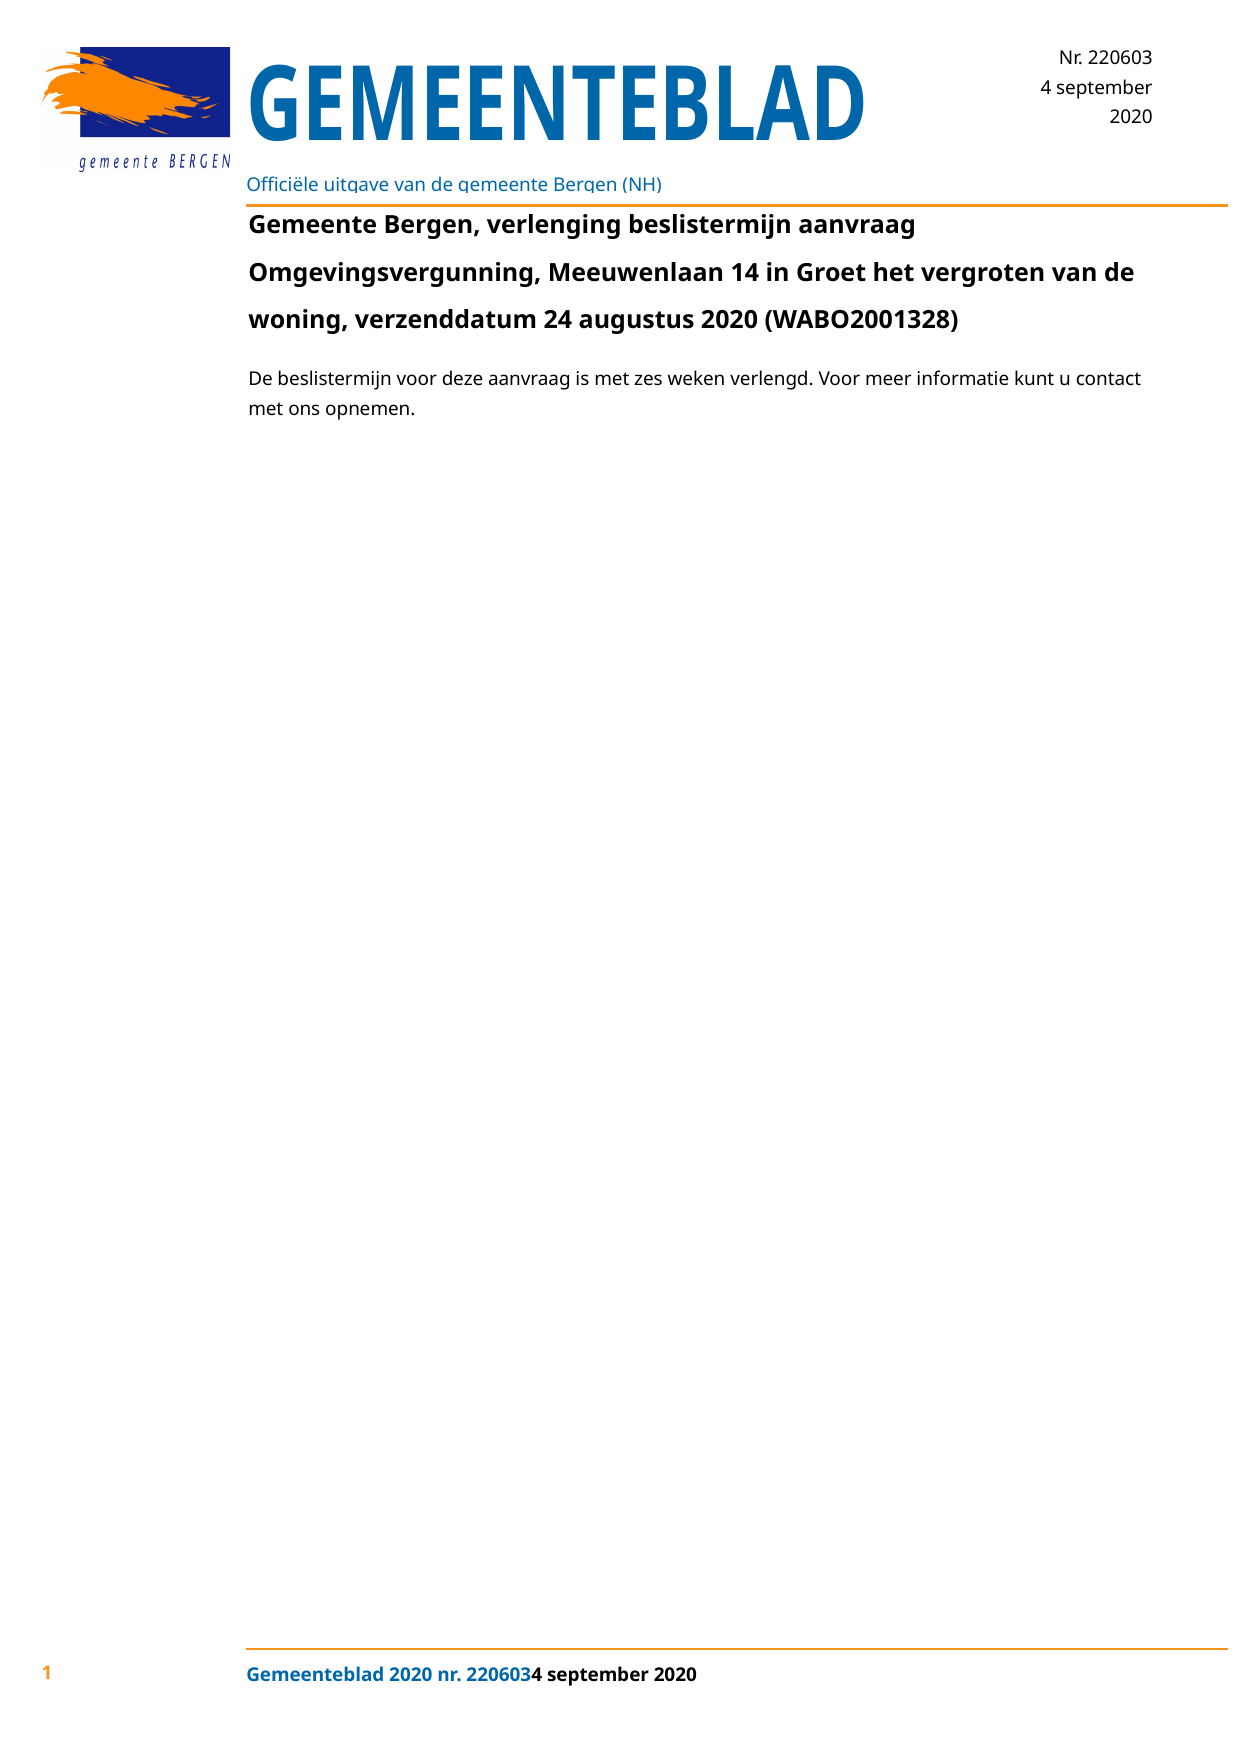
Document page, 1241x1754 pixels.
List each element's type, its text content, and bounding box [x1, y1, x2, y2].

text De beslistermijn voor deze aanvraag is met zes weken verlengd. Voor meer informatie kunt u contact met ons opnemen. [248, 366, 1152, 421]
picture [41, 47, 231, 172]
text Gemeente Bergen, verlenging beslistermijn aanvraag Omgevingsvergunning, Meeuwenlaan 14 in Groet het vergroten van de woning, verzenddatum 24 augustus 2020 (WABO2001328) [248, 207, 1152, 336]
